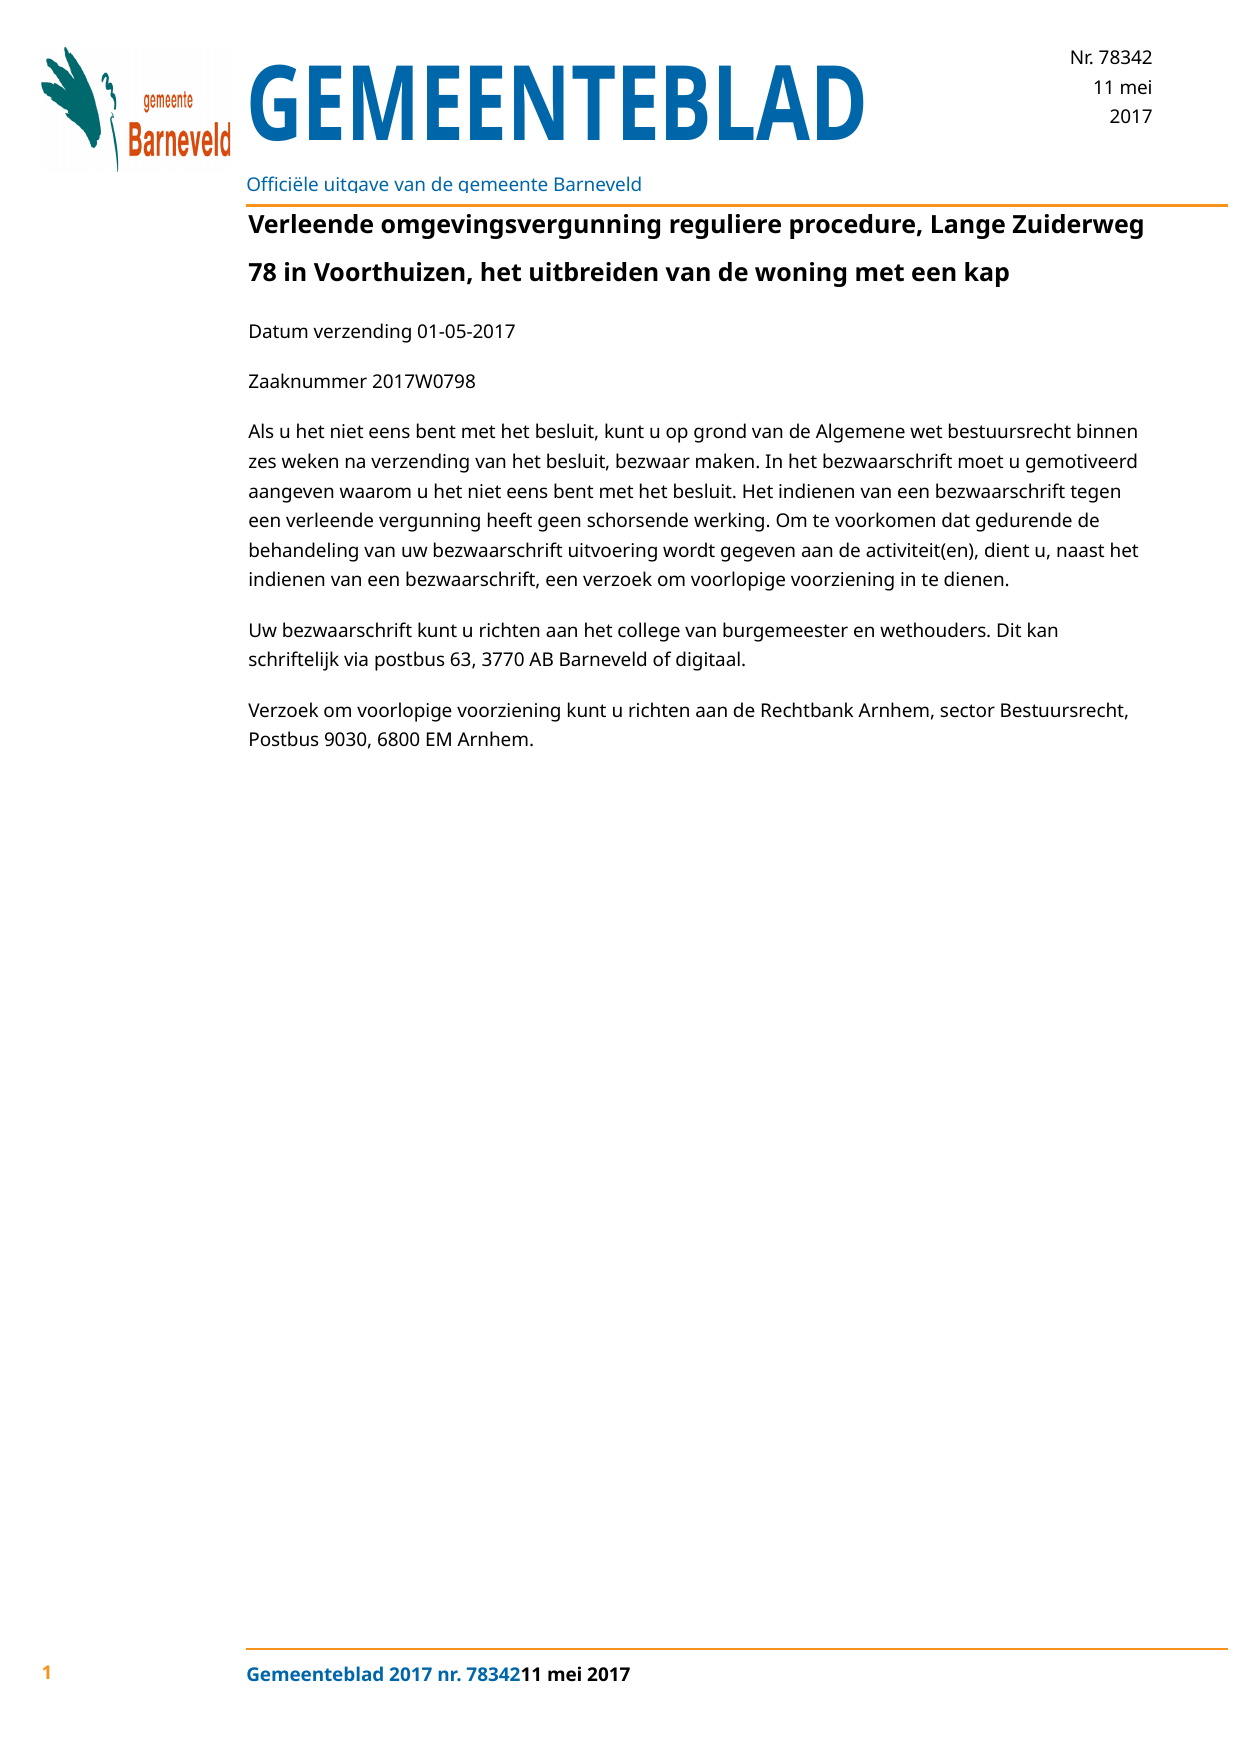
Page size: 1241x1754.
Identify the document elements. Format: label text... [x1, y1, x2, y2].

text Verzoek om voorlopige voorziening kunt u richten aan de Rechtbank Arnhem, sector Bestuursrecht, Postbus 9030, 6800 EM Arnhem. [248, 697, 1152, 752]
text Uw bezwaarschrift kunt u richten aan het college van burgemeester en wethouders. Dit kan schriftelijk via postbus 63, 3770 AB Barneveld of digitaal. [248, 617, 1152, 672]
text Als u het niet eens bent met het besluit, kunt u op grond van de Algemene wet bestuursrecht binnen zes weken na verzending van het besluit, bezwaar maken. In het bezwaarschrift moet u gemotiveerd aangeven waarom u het niet eens bent met het besluit. Het indienen van een bezwaarschrift tegen een verleende vergunning heeft geen schorsende werking. Om te voorkomen dat gedurende de behandeling van uw bezwaarschrift uitvoering wordt gegeven aan de activiteit(en), dient u, naast het indienen van een bezwaarschrift, een verzoek om voorlopige voorziening in te dienen. [248, 419, 1152, 592]
picture [41, 47, 231, 172]
text Datum verzending 01-05-2017 [248, 318, 1152, 344]
text Zaaknummer 2017W0798 [248, 368, 1152, 394]
text Verleende omgevingsvergunning reguliere procedure, Lange Zuiderweg 78 in Voorthuizen, het uitbreiden van de woning met een kap [248, 207, 1152, 288]
